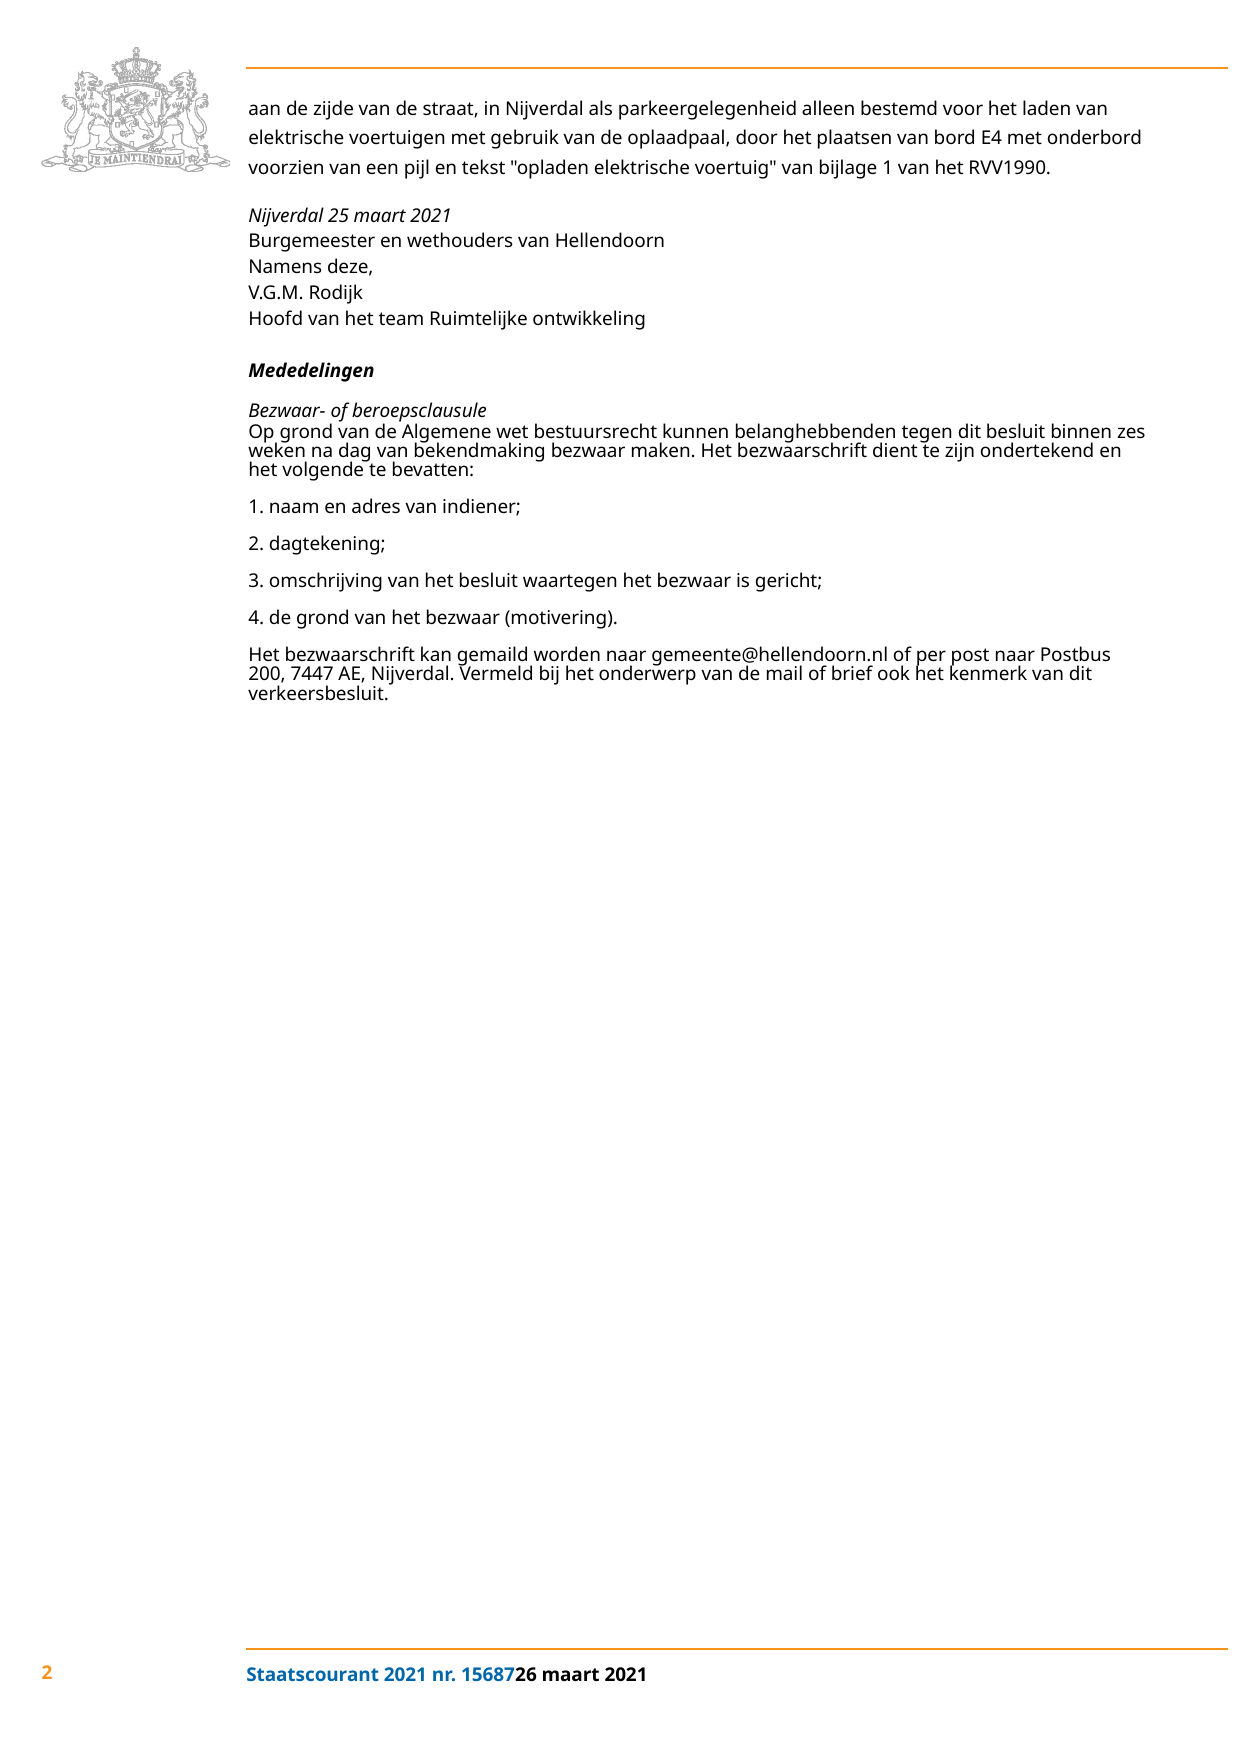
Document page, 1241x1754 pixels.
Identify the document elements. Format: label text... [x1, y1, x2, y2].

text Het bezwaarschrift kan gemaild worden naar gemeente@hellendoorn.nl of per post naar Postbus 200, 7447 AE, Nijverdal. Vermeld bij het onderwerp van de mail of brief ook het kenmerk van dit verkeersbesluit. [248, 646, 1152, 704]
text Burgemeester en wethouders van Hellendoorn [248, 227, 1152, 253]
text Op grond van de Algemene wet bestuursrecht kunnen belanghebbenden tegen dit besluit binnen zes weken na dag van bekendmaking bezwaar maken. Het bezwaarschrift dient te zijn ondertekend en het volgende te bevatten: [248, 423, 1152, 480]
text V.G.M. Rodijk [248, 279, 1152, 305]
text Bezwaar- of beroepsclausule [248, 397, 1152, 423]
picture [41, 47, 231, 172]
text Hoofd van het team Ruimtelijke ontwikkeling [248, 305, 1152, 330]
text 1. naam en adres van indiener; [248, 498, 1152, 517]
text Nijverdal 25 maart 2021 [248, 202, 1152, 227]
text Mededelingen [248, 358, 1152, 383]
text 4. de grond van het bezwaar (motivering). [248, 609, 1152, 628]
text 2. dagtekening; [248, 535, 1152, 554]
text 3. omschrijving van het besluit waartegen het bezwaar is gericht; [248, 572, 1152, 591]
text aan de zijde van de straat, in Nijverdal als parkeergelegenheid alleen bestemd voor het laden van elektrische voertuigen met gebruik van de oplaadpaal, door het plaatsen van bord E4 met onderbord voorzien van een pijl en tekst "opladen elektrische voertuig" van bijlage 1 van het RVV1990. [248, 95, 1152, 180]
text Namens deze, [248, 253, 1152, 279]
